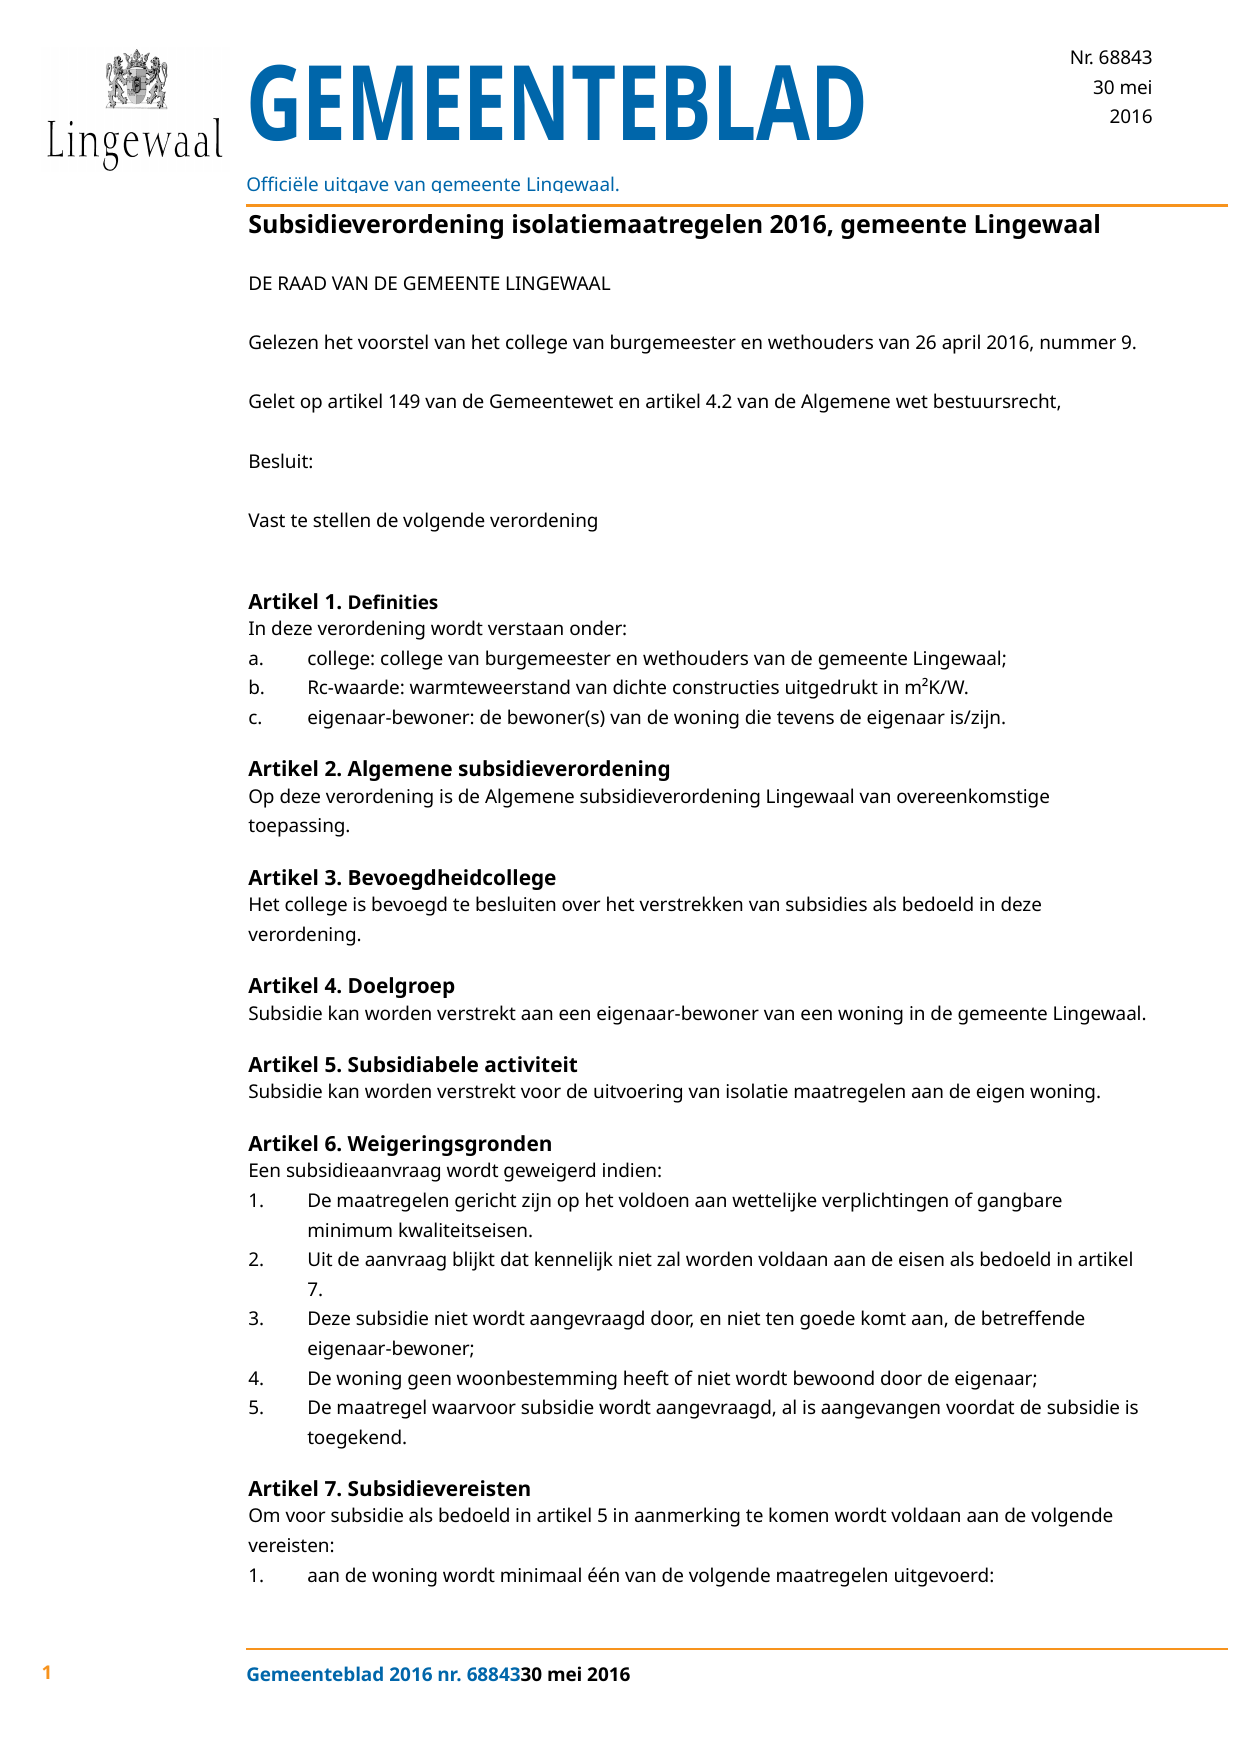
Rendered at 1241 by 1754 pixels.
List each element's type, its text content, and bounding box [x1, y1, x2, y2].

text Artikel 3. Bevoegdheidcollege [248, 863, 1152, 891]
text Subsidieverordening isolatiemaatregelen 2016, gemeente Lingewaal [248, 207, 1152, 241]
text Besluit: [248, 448, 1152, 473]
list aan de woning wordt minimaal één van de volgende maatregelen uitgevoerd: [248, 1562, 1152, 1588]
list De maatregel waarvoor subsidie wordt aangevraagd, al is aangevangen voordat de subsidie is toegekend. [248, 1394, 1152, 1449]
list Deze subsidie niet wordt aangevraagd door, en niet ten goede komt aan, de betreffende eigenaar-bewoner; [248, 1306, 1152, 1361]
text Gelet op artikel 149 van de Gemeentewet en artikel 4.2 van de Algemene wet bestuursrecht, [248, 389, 1152, 414]
text Artikel 4. Doelgroep [248, 971, 1152, 1000]
list De woning geen woonbestemming heeft of niet wordt bewoond door de eigenaar; [248, 1365, 1152, 1390]
text Vast te stellen de volgende verordening [248, 507, 1152, 533]
text Artikel 5. Subsidiabele activiteit [248, 1050, 1152, 1079]
text Subsidie kan worden verstrekt aan een eigenaar-bewoner van een woning in de gemeente Lingewaal. [248, 1000, 1152, 1026]
text Om voor subsidie als bedoeld in artikel 5 in aanmerking te komen wordt voldaan aan de volgende vereisten: [248, 1503, 1152, 1558]
list college: college van burgemeester en wethouders van de gemeente Lingewaal; [248, 645, 1152, 671]
list eigenaar-bewoner: de bewoner(s) van de woning die tevens de eigenaar is/zijn. [248, 704, 1152, 730]
text Gelezen het voorstel van het college van burgemeester en wethouders van 26 april 2016, nummer 9. [248, 329, 1152, 355]
text Artikel 7. Subsidievereisten [248, 1474, 1152, 1503]
text Het college is bevoegd te besluiten over het verstrekken van subsidies als bedoeld in deze verordening. [248, 891, 1152, 947]
text Een subsidieaanvraag wordt geweigerd indien: [248, 1158, 1152, 1183]
text Artikel 1. Definities [248, 587, 1152, 615]
list Uit de aanvraag blijkt dat kennelijk niet zal worden voldaan aan de eisen als bedoeld in artikel 7. [248, 1246, 1152, 1302]
text Subsidie kan worden verstrekt voor de uitvoering van isolatie maatregelen aan de eigen woning. [248, 1079, 1152, 1104]
list Rc-waarde: warmteweerstand van dichte constructies uitgedrukt in m²K/W. [248, 674, 1152, 700]
text DE RAAD VAN DE GEMEENTE LINGEWAAL [248, 270, 1152, 296]
picture [41, 47, 231, 172]
text Artikel 6. Weigeringsgronden [248, 1129, 1152, 1158]
text Artikel 2. Algemene subsidieverordening [248, 754, 1152, 783]
text In deze verordening wordt verstaan onder: [248, 615, 1152, 641]
list De maatregelen gericht zijn op het voldoen aan wettelijke verplichtingen of gangbare minimum kwaliteitseisen. [248, 1187, 1152, 1242]
text Op deze verordening is de Algemene subsidieverordening Lingewaal van overeenkomstige toepassing. [248, 783, 1152, 838]
